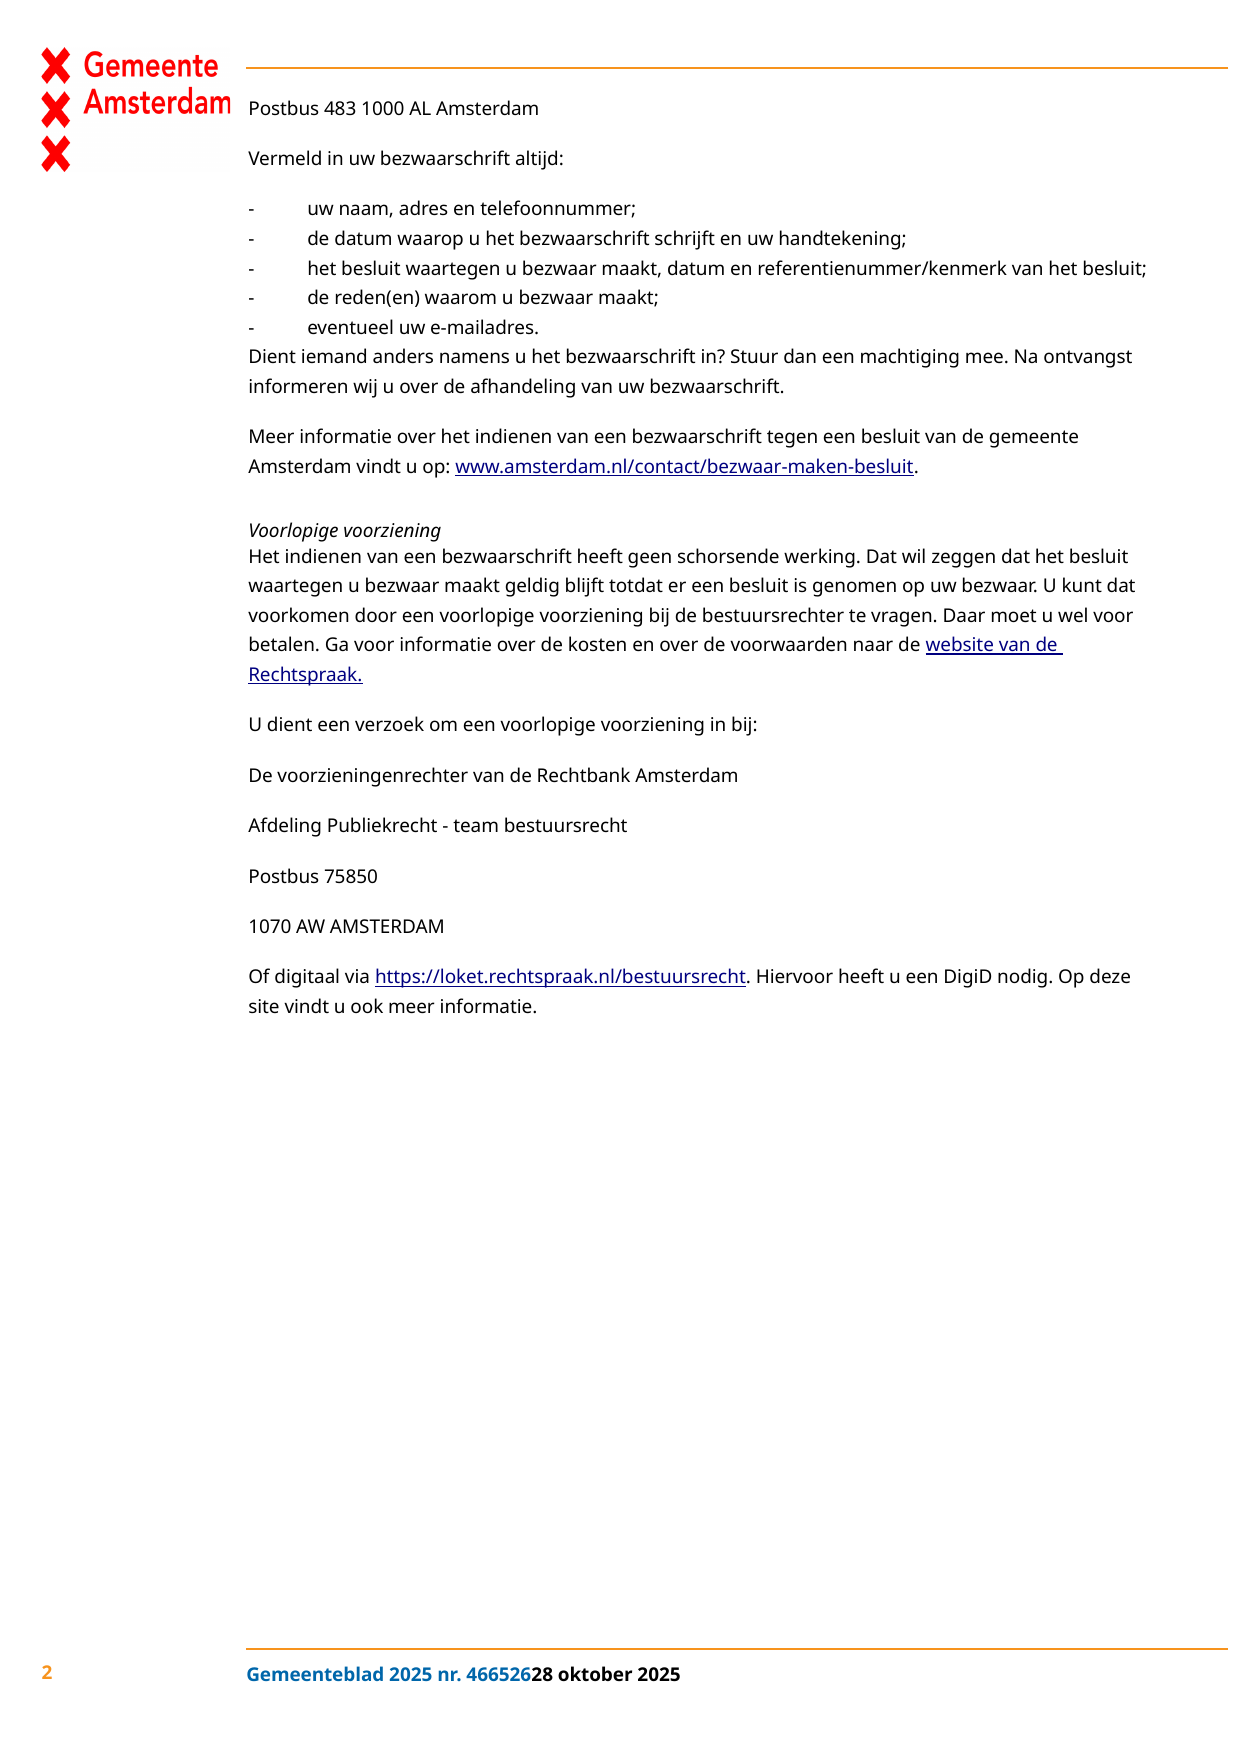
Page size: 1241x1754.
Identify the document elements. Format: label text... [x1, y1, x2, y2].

text Of digitaal via https://loket.rechtspraak.nl/bestuursrecht. Hiervoor heeft u een DigiD nodig. Op deze site vindt u ook meer informatie. [248, 964, 1152, 1019]
list de reden(en) waarom u bezwaar maakt; [248, 284, 1152, 310]
text Dient iemand anders namens u het bezwaarschrift in? Stuur dan een machtiging mee. Na ontvangst informeren wij u over de afhandeling van uw bezwaarschrift. [248, 343, 1152, 399]
text Postbus 483 1000 AL Amsterdam [248, 95, 1152, 121]
text Meer informatie over het indienen van een bezwaarschrift tegen een besluit van de gemeente Amsterdam vindt u op: www.amsterdam.nl/contact/bezwaar-maken-besluit. [248, 423, 1152, 479]
text Het indienen van een bezwaarschrift heeft geen schorsende werking. Dat wil zeggen dat het besluit waartegen u bezwaar maakt geldig blijft totdat er een besluit is genomen op uw bezwaar. U kunt dat voorkomen door een voorlopige voorziening bij de bestuursrechter te vragen. Daar moet u wel voor betalen. Ga voor informatie over de kosten en over de voorwaarden naar de website van de Rechtspraak. [248, 543, 1152, 687]
text Vermeld in uw bezwaarschrift altijd: [248, 145, 1152, 171]
text Voorlopige voorziening [248, 517, 1152, 543]
text De voorzieningenrechter van de Rechtbank Amsterdam [248, 762, 1152, 788]
list het besluit waartegen u bezwaar maakt, datum en referentienummer/kenmerk van het besluit; [248, 255, 1152, 281]
list de datum waarop u het bezwaarschrift schrijft en uw handtekening; [248, 225, 1152, 251]
text Afdeling Publiekrecht - team bestuursrecht [248, 812, 1152, 838]
picture [41, 47, 231, 172]
text U dient een verzoek om een voorlopige voorziening in bij: [248, 712, 1152, 737]
text Postbus 75850 [248, 863, 1152, 888]
list eventueel uw e-mailadres. [248, 314, 1152, 340]
text 1070 AW AMSTERDAM [248, 913, 1152, 939]
list uw naam, adres en telefoonnummer; [248, 196, 1152, 221]
